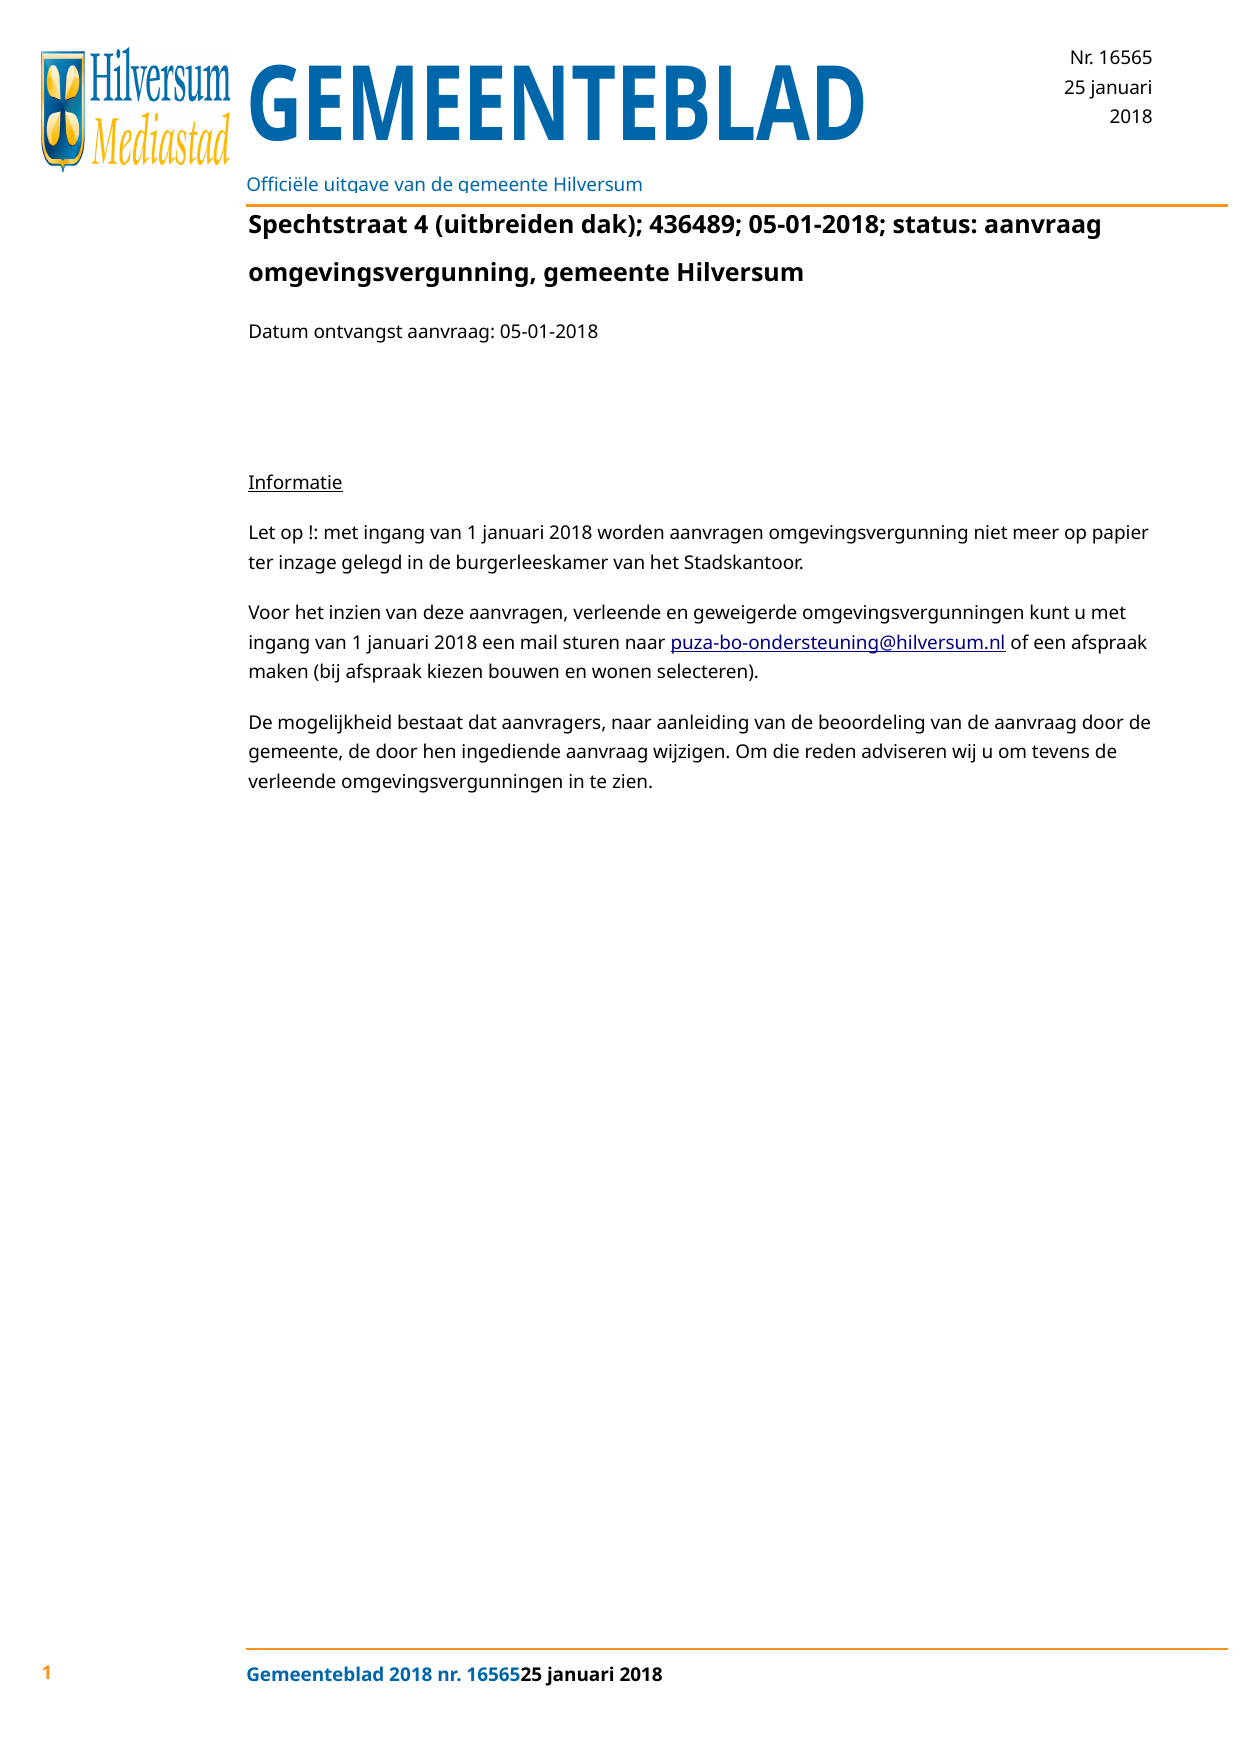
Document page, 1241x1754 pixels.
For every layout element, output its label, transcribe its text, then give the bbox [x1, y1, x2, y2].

text Datum ontvangst aanvraag: 05-01-2018 [248, 318, 1152, 344]
text Let op !: met ingang van 1 januari 2018 worden aanvragen omgevingsvergunning niet meer op papier ter inzage gelegd in de burgerleeskamer van het Stadskantoor. [248, 519, 1152, 575]
text Voor het inzien van deze aanvragen, verleende en geweigerde omgevingsvergunningen kunt u met ingang van 1 januari 2018 een mail sturen naar puza-bo-ondersteuning@hilversum.nl of een afspraak maken (bij afspraak kiezen bouwen en wonen selecteren). [248, 599, 1152, 684]
text Spechtstraat 4 (uitbreiden dak); 436489; 05-01-2018; status: aanvraag omgevingsvergunning, gemeente Hilversum [248, 207, 1152, 288]
text De mogelijkheid bestaat dat aanvragers, naar aanleiding van de beoordeling van de aanvraag door de gemeente, de door hen ingediende aanvraag wijzigen. Om die reden adviseren wij u om tevens de verleende omgevingsvergunningen in te zien. [248, 709, 1152, 794]
picture [41, 47, 231, 172]
text Informatie [248, 469, 1152, 495]
